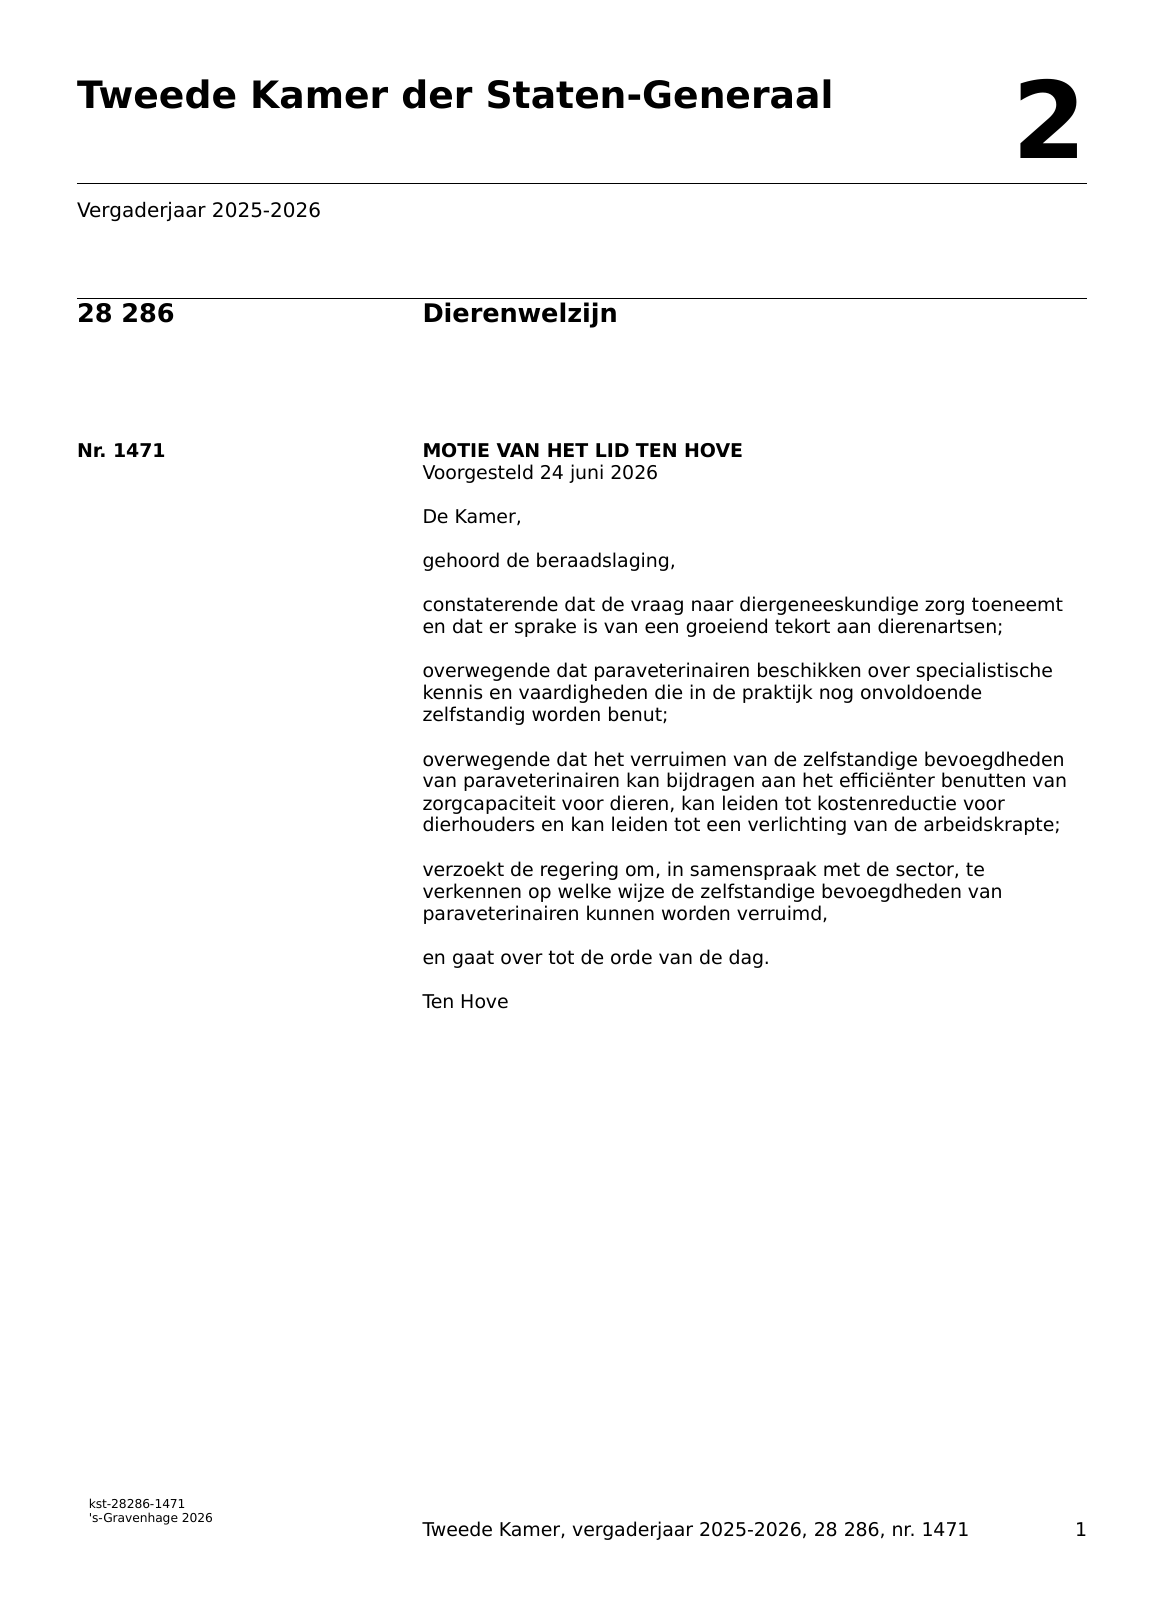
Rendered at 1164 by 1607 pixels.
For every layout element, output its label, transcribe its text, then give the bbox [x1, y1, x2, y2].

text 's-Gravenhage 2026 [88, 1511, 323, 1525]
table_cell Vergaderjaar 2025-2026 [77, 184, 1087, 298]
text Ten Hove [422, 991, 1087, 1013]
text De Kamer, [422, 506, 1087, 528]
table_header 2 [886, 59, 1087, 183]
subtitle 28 286 Dierenwelzijn [77, 299, 1087, 329]
text en gaat over tot de orde van de dag. [422, 947, 1087, 969]
text verzoekt de regering om, in samenspraak met de sector, te verkennen op welke wijze de zelfstandige bevoegdheden van paraveterinairen kunnen worden verruimd, [422, 858, 1087, 924]
text overwegende dat het verruimen van de zelfstandige bevoegdheden van paraveterinairen kan bijdragen aan het efficiënter benutten van zorgcapaciteit voor dieren, kan leiden tot kostenreductie voor dierhouders en kan leiden tot een verlichting van de arbeidskrapte; [422, 748, 1087, 836]
table_header Tweede Kamer der Staten-Generaal [77, 59, 886, 183]
subtitle Nr. 1471 MOTIE VAN HET LID TEN HOVE [77, 440, 1087, 462]
text Voorgesteld 24 juni 2026 [422, 462, 1087, 484]
text overwegende dat paraveterinairen beschikken over specialistische kennis en vaardigheden die in de praktijk nog onvoldoende zelfstandig worden benut; [422, 660, 1087, 726]
text gehoord de beraadslaging, [422, 550, 1087, 572]
text kst-28286-1471 [88, 1497, 323, 1511]
text constaterende dat de vraag naar diergeneeskundige zorg toeneemt en dat er sprake is van een groeiend tekort aan dierenartsen; [422, 594, 1087, 638]
